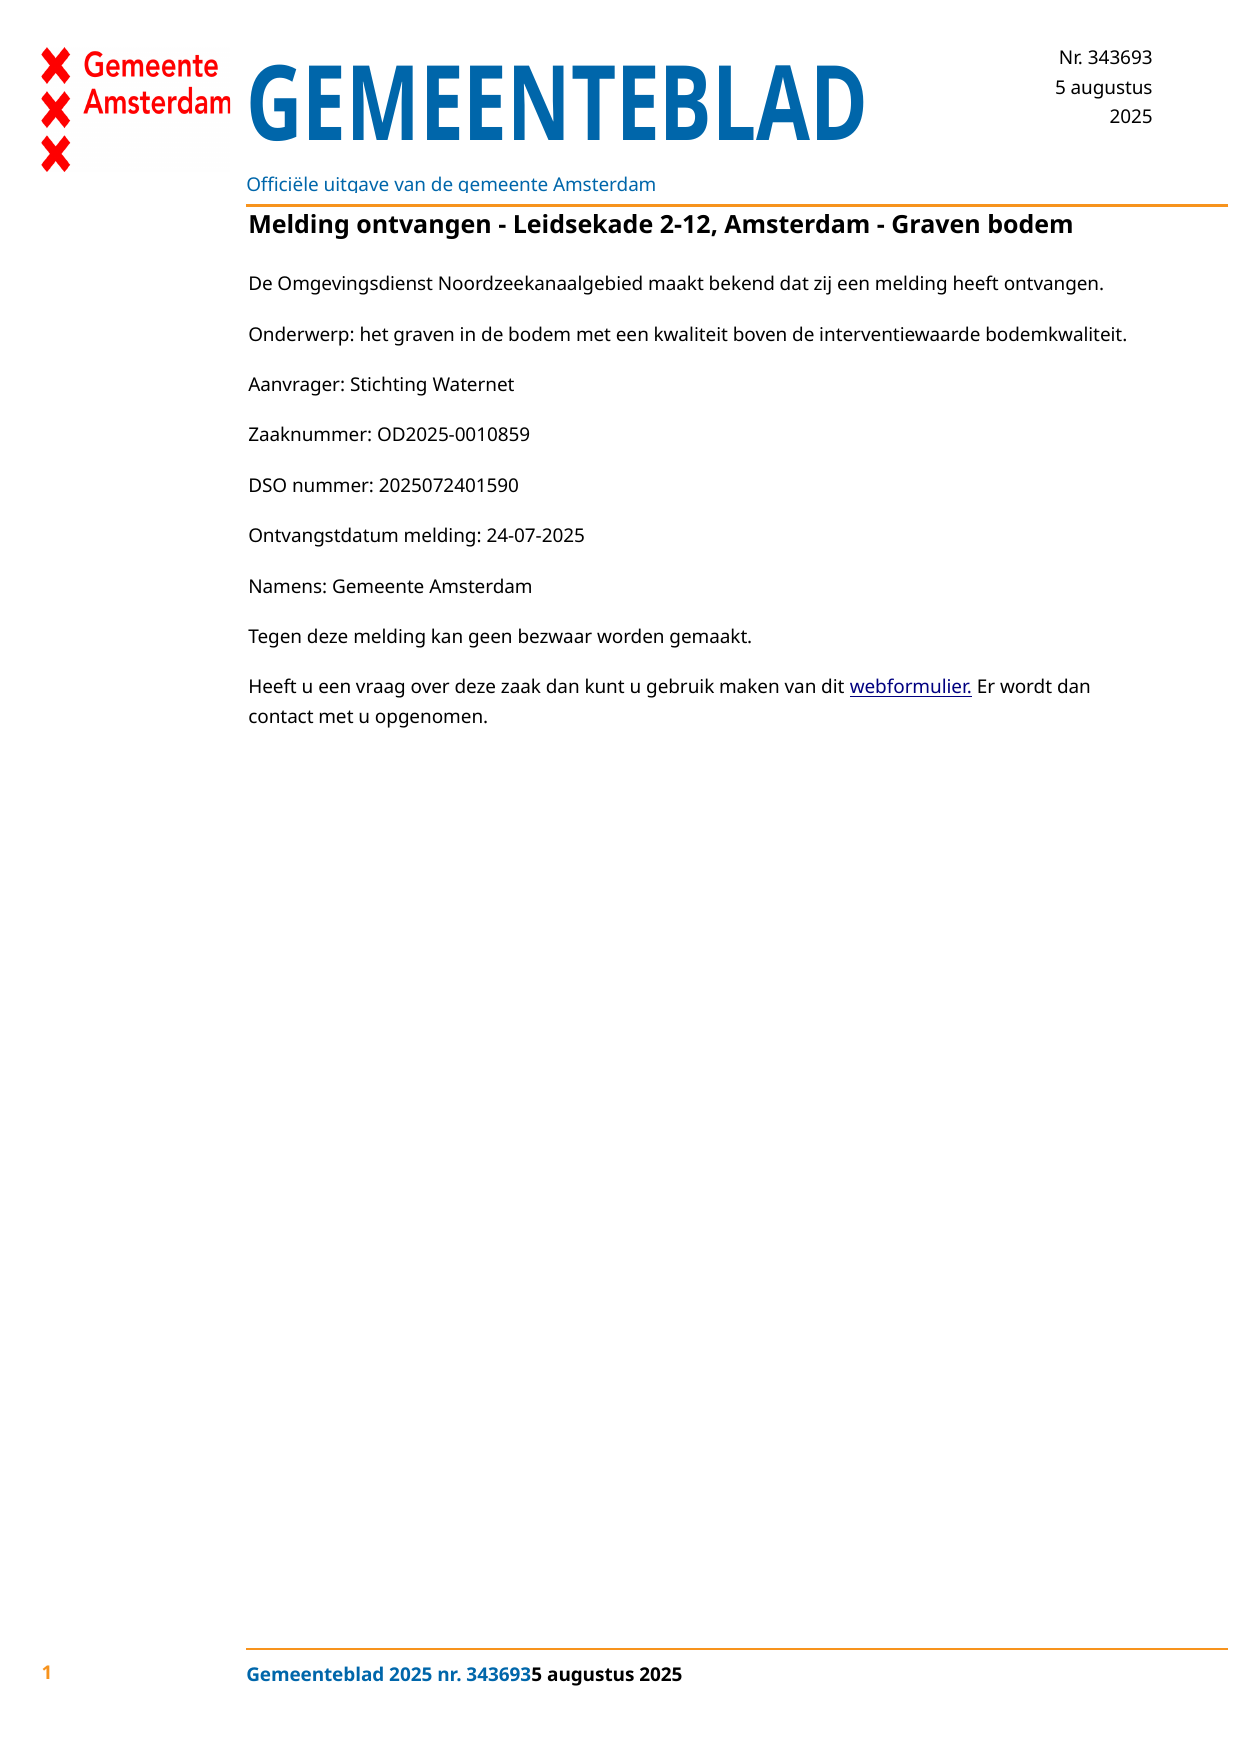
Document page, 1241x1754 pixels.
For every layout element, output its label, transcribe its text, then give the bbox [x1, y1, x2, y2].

text Aanvrager: Stichting Waternet [248, 371, 1152, 397]
text Heeft u een vraag over deze zaak dan kunt u gebruik maken van dit webformulier. Er wordt dan contact met u opgenomen. [248, 674, 1152, 729]
text Zaaknummer: OD2025-0010859 [248, 422, 1152, 447]
text DSO nummer: 2025072401590 [248, 472, 1152, 498]
text Ontvangstdatum melding: 24-07-2025 [248, 522, 1152, 548]
text Onderwerp: het graven in de bodem met een kwaliteit boven de interventiewaarde bodemkwaliteit. [248, 321, 1152, 346]
text Tegen deze melding kan geen bezwaar worden gemaakt. [248, 623, 1152, 649]
text Melding ontvangen - Leidsekade 2-12, Amsterdam - Graven bodem [248, 207, 1152, 241]
text Namens: Gemeente Amsterdam [248, 573, 1152, 598]
text De Omgevingsdienst Noordzeekanaalgebied maakt bekend dat zij een melding heeft ontvangen. [248, 270, 1152, 296]
picture [41, 47, 231, 172]
